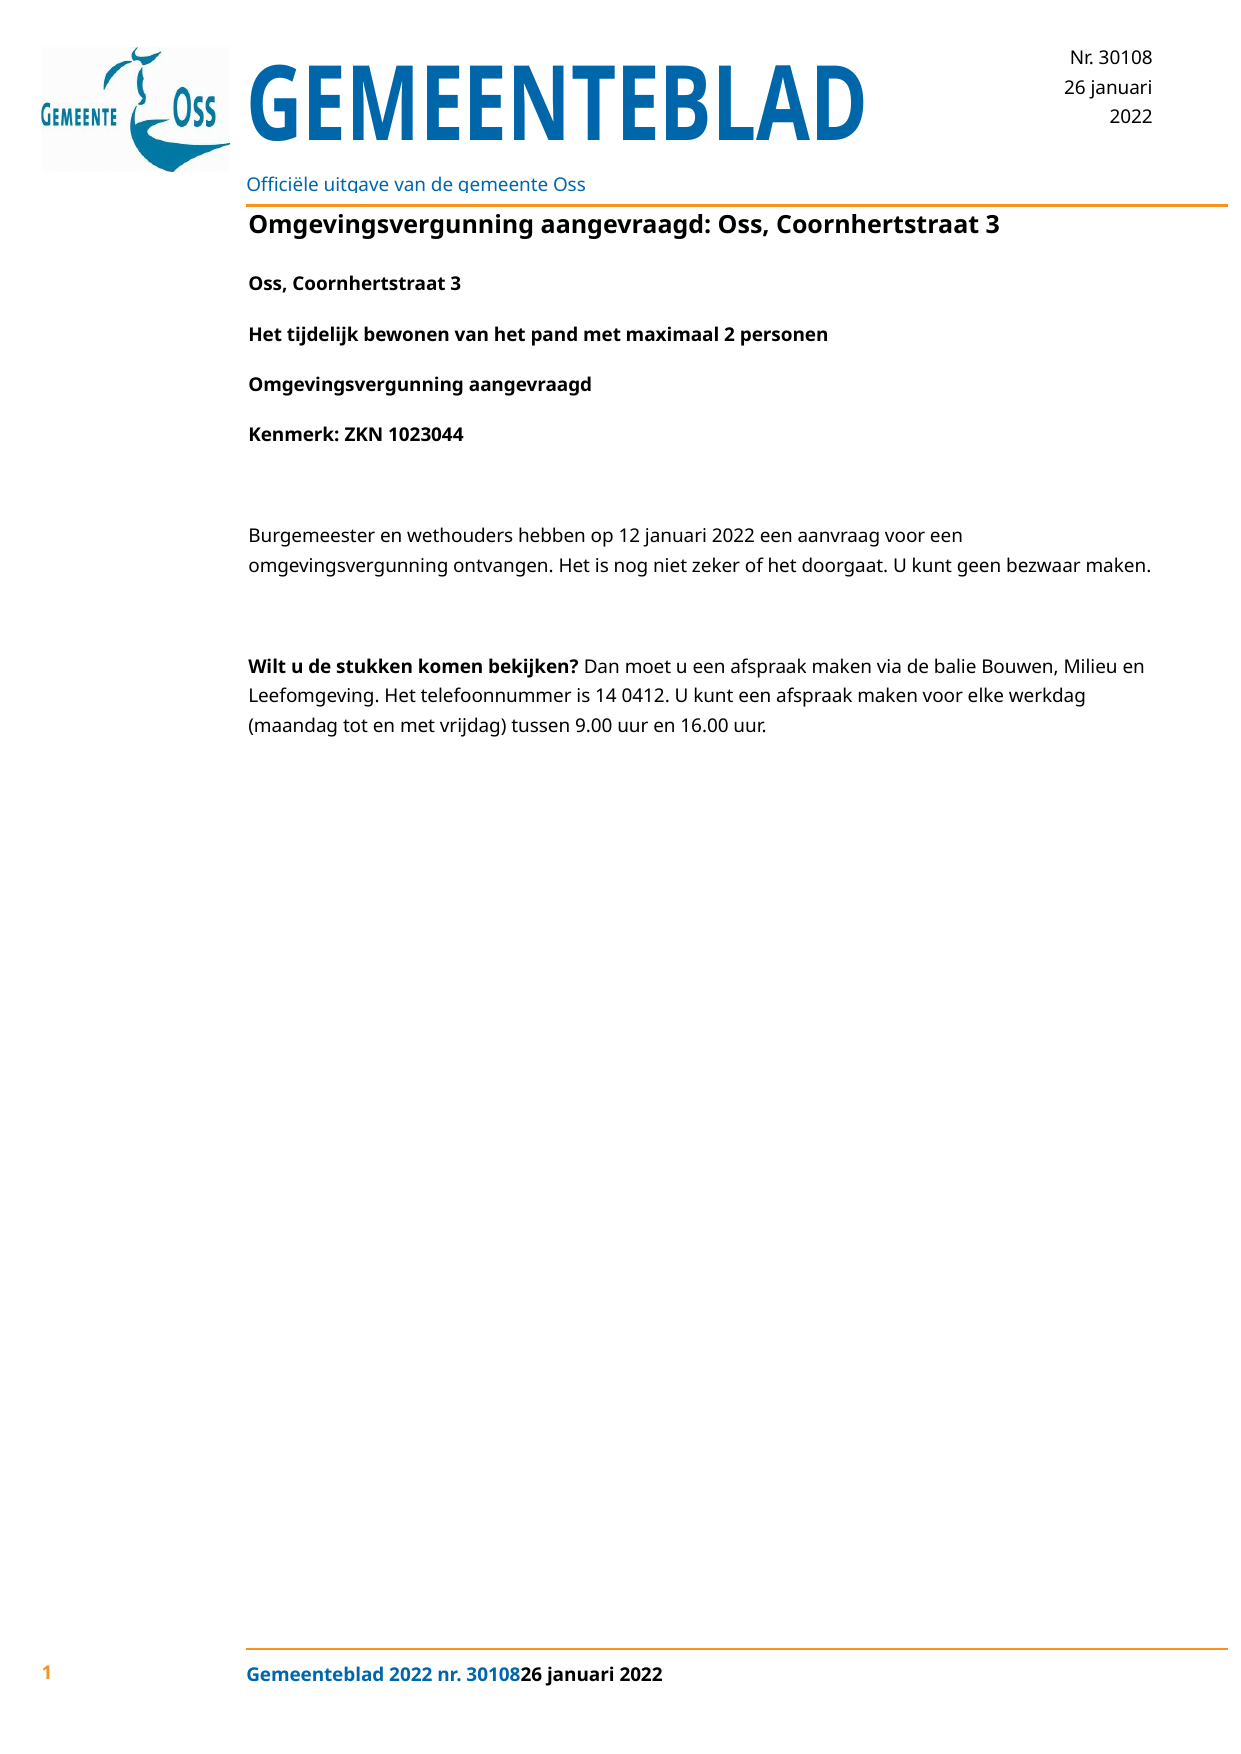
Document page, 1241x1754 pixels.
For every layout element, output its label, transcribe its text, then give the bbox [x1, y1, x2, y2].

text Kenmerk: ZKN 1023044 [248, 422, 1152, 447]
text Omgevingsvergunning aangevraagd: Oss, Coornhertstraat 3 [248, 207, 1152, 241]
text Omgevingsvergunning aangevraagd [248, 371, 1152, 397]
text Het tijdelijk bewonen van het pand met maximaal 2 personen [248, 321, 1152, 346]
text Burgemeester en wethouders hebben op 12 januari 2022 een aanvraag voor een omgevingsvergunning ontvangen. Het is nog niet zeker of het doorgaat. U kunt geen bezwaar maken. [248, 522, 1152, 578]
text Oss, Coornhertstraat 3 [248, 270, 1152, 296]
picture [41, 47, 231, 172]
text Wilt u de stukken komen bekijken? Dan moet u een afspraak maken via de balie Bouwen, Milieu en Leefomgeving. Het telefoonnummer is 14 0412. U kunt een afspraak maken voor elke werkdag (maandag tot en met vrijdag) tussen 9.00 uur en 16.00 uur. [248, 653, 1152, 738]
